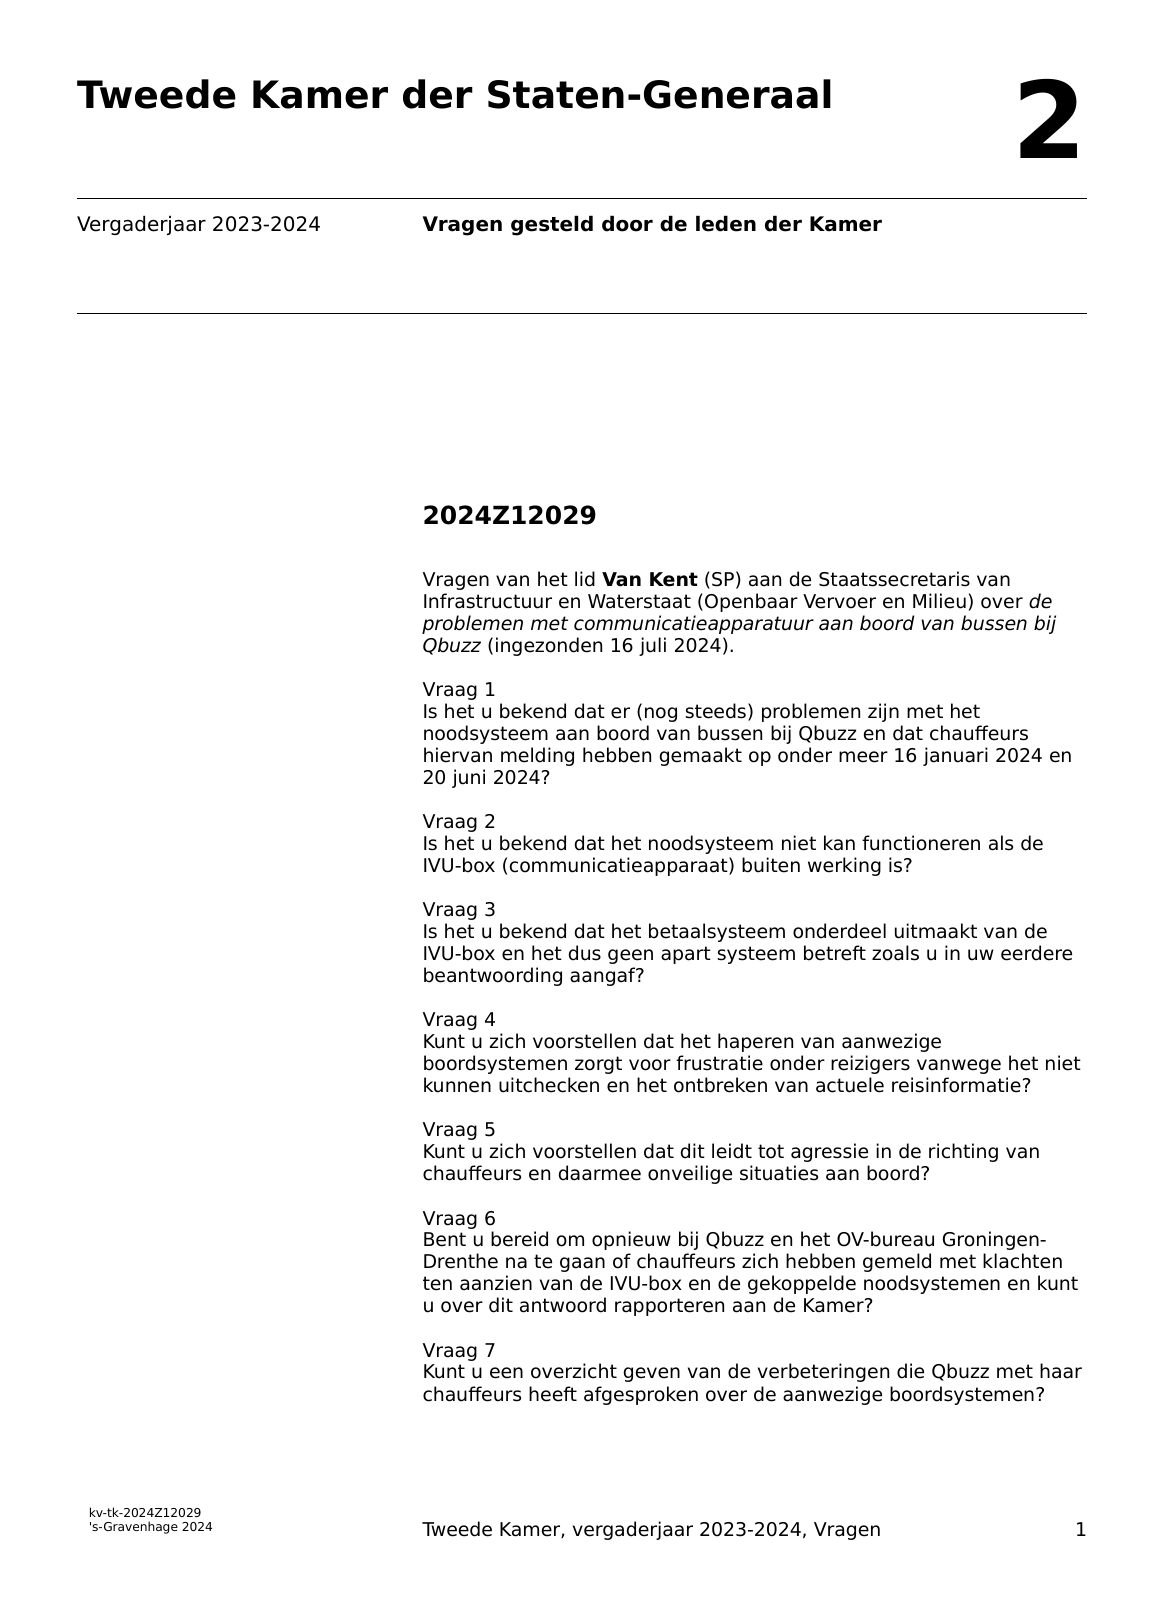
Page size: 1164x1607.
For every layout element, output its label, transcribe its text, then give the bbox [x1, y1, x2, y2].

text Is het u bekend dat er (nog steeds) problemen zijn met het noodsysteem aan boord van bussen bij Qbuzz en dat chauffeurs hiervan melding hebben gemaakt op onder meer 16 januari 2024 en 20 juni 2024? [422, 701, 1087, 789]
text Vraag 3 [422, 899, 1087, 921]
text 2024Z12029 [422, 501, 1087, 531]
text Vraag 4 [422, 1009, 1087, 1031]
table_header Tweede Kamer der Staten-Generaal [77, 59, 886, 198]
text Kunt u zich voorstellen dat het haperen van aanwezige boordsystemen zorgt voor frustratie onder reizigers vanwege het niet kunnen uitchecken en het ontbreken van actuele reisinformatie? [422, 1031, 1087, 1097]
text Is het u bekend dat het betaalsysteem onderdeel uitmaakt van de IVU-box en het dus geen apart systeem betreft zoals u in uw eerdere beantwoording aangaf? [422, 921, 1087, 987]
table_cell Vragen gesteld door de leden der Kamer [422, 199, 1087, 313]
text 's-Gravenhage 2024 [88, 1520, 323, 1534]
text Kunt u zich voorstellen dat dit leidt tot agressie in de richting van chauffeurs en daarmee onveilige situaties aan boord? [422, 1141, 1087, 1185]
table_header 2 [886, 59, 1087, 198]
text Vraag 7 [422, 1339, 1087, 1361]
table_cell Vergaderjaar 2023-2024 [77, 199, 422, 313]
text Vragen van het lid Van Kent (SP) aan de Staatssecretaris van Infrastructuur en Waterstaat (Openbaar Vervoer en Milieu) over de problemen met communicatieapparatuur aan boord van bussen bij Qbuzz (ingezonden 16 juli 2024). [422, 569, 1087, 657]
text Kunt u een overzicht geven van de verbeteringen die Qbuzz met haar chauffeurs heeft afgesproken over de aanwezige boordsystemen? [422, 1361, 1087, 1405]
text Is het u bekend dat het noodsysteem niet kan functioneren als de IVU-box (communicatieapparaat) buiten werking is? [422, 833, 1087, 877]
text Vraag 1 [422, 679, 1087, 701]
text Bent u bereid om opnieuw bij Qbuzz en het OV-bureau Groningen-Drenthe na te gaan of chauffeurs zich hebben gemeld met klachten ten aanzien van de IVU-box en de gekoppelde noodsystemen en kunt u over dit antwoord rapporteren aan de Kamer? [422, 1229, 1087, 1317]
text kv-tk-2024Z12029 [88, 1506, 323, 1520]
text Vraag 6 [422, 1207, 1087, 1229]
text Vraag 2 [422, 811, 1087, 833]
text Vraag 5 [422, 1119, 1087, 1141]
